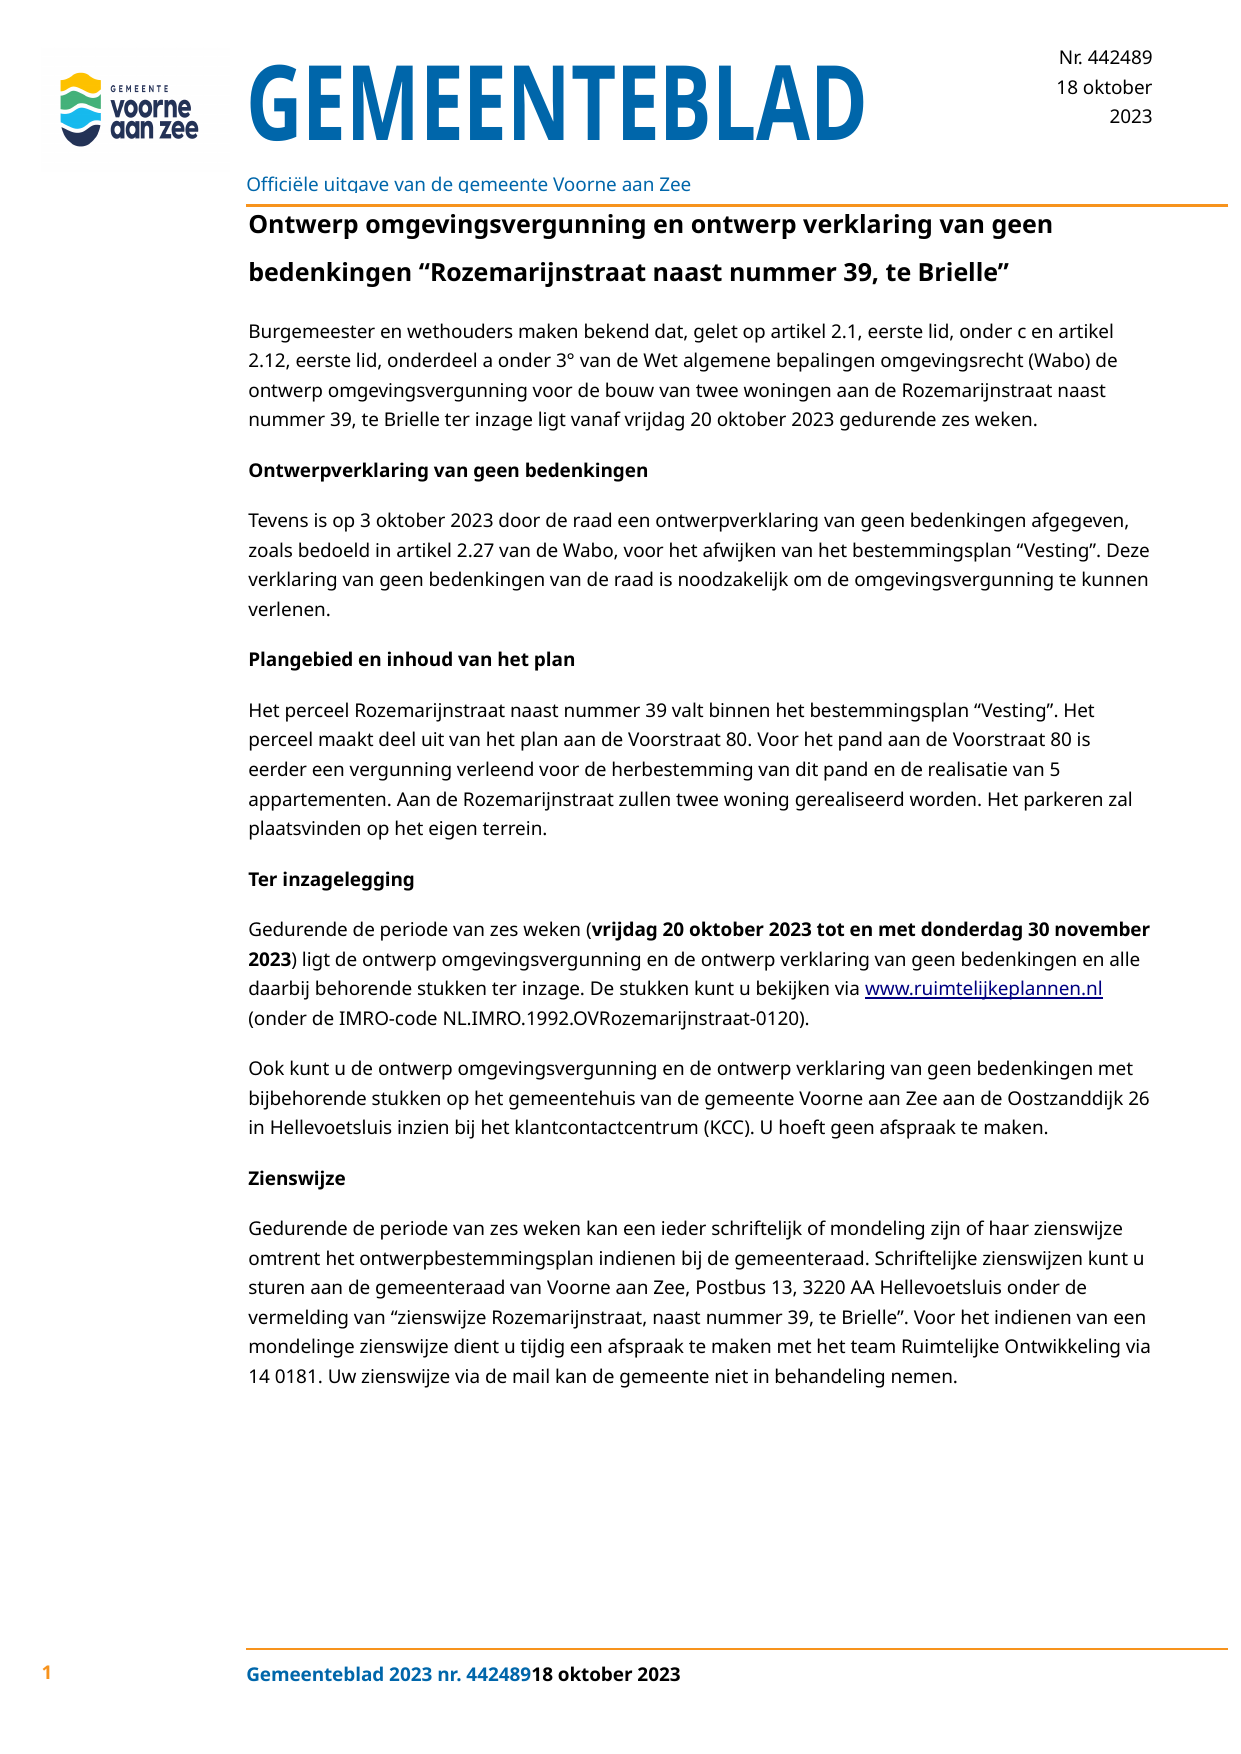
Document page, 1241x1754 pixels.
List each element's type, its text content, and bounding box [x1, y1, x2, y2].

text Het perceel Rozemarijnstraat naast nummer 39 valt binnen het bestemmingsplan “Vesting”. Het perceel maakt deel uit van het plan aan de Voorstraat 80. Voor het pand aan de Voorstraat 80 is eerder een vergunning verleend voor de herbestemming van dit pand en de realisatie van 5 appartementen. Aan de Rozemarijnstraat zullen twee woning gerealiseerd worden. Het parkeren zal plaatsvinden op het eigen terrein. [248, 697, 1152, 841]
text Ter inzagelegging [248, 866, 1152, 892]
text Zienswijze [248, 1165, 1152, 1191]
text Gedurende de periode van zes weken (vrijdag 20 oktober 2023 tot en met donderdag 30 november 2023) ligt de ontwerp omgevingsvergunning en de ontwerp verklaring van geen bedenkingen en alle daarbij behorende stukken ter inzage. De stukken kunt u bekijken via www.ruimtelijkeplannen.nl (onder de IMRO-code NL.IMRO.1992.OVRozemarijnstraat-0120). [248, 916, 1152, 1031]
text Ontwerp omgevingsvergunning en ontwerp verklaring van geen bedenkingen “Rozemarijnstraat naast nummer 39, te Brielle” [248, 207, 1152, 288]
text Burgemeester en wethouders maken bekend dat, gelet op artikel 2.1, eerste lid, onder c en artikel 2.12, eerste lid, onderdeel a onder 3° van de Wet algemene bepalingen omgevingsrecht (Wabo) de ontwerp omgevingsvergunning voor de bouw van twee woningen aan de Rozemarijnstraat naast nummer 39, te Brielle ter inzage ligt vanaf vrijdag 20 oktober 2023 gedurende zes weken. [248, 318, 1152, 432]
text Plangebied en inhoud van het plan [248, 647, 1152, 672]
text Ontwerpverklaring van geen bedenkingen [248, 457, 1152, 483]
picture [41, 47, 231, 172]
text Ook kunt u de ontwerp omgevingsvergunning en de ontwerp verklaring van geen bedenkingen met bijbehorende stukken op het gemeentehuis van de gemeente Voorne aan Zee aan de Oostzanddijk 26 in Hellevoetsluis inzien bij het klantcontactcentrum (KCC). U hoeft geen afspraak te maken. [248, 1055, 1152, 1140]
text Tevens is op 3 oktober 2023 door de raad een ontwerpverklaring van geen bedenkingen afgegeven, zoals bedoeld in artikel 2.27 van de Wabo, voor het afwijken van het bestemmingsplan “Vesting”. Deze verklaring van geen bedenkingen van de raad is noodzakelijk om de omgevingsvergunning te kunnen verlenen. [248, 507, 1152, 622]
text Gedurende de periode van zes weken kan een ieder schriftelijk of mondeling zijn of haar zienswijze omtrent het ontwerpbestemmingsplan indienen bij de gemeenteraad. Schriftelijke zienswijzen kunt u sturen aan de gemeenteraad van Voorne aan Zee, Postbus 13, 3220 AA Hellevoetsluis onder de vermelding van “zienswijze Rozemarijnstraat, naast nummer 39, te Brielle”. Voor het indienen van een mondelinge zienswijze dient u tijdig een afspraak te maken met het team Ruimtelijke Ontwikkeling via 14 0181. Uw zienswijze via de mail kan de gemeente niet in behandeling nemen. [248, 1215, 1152, 1389]
